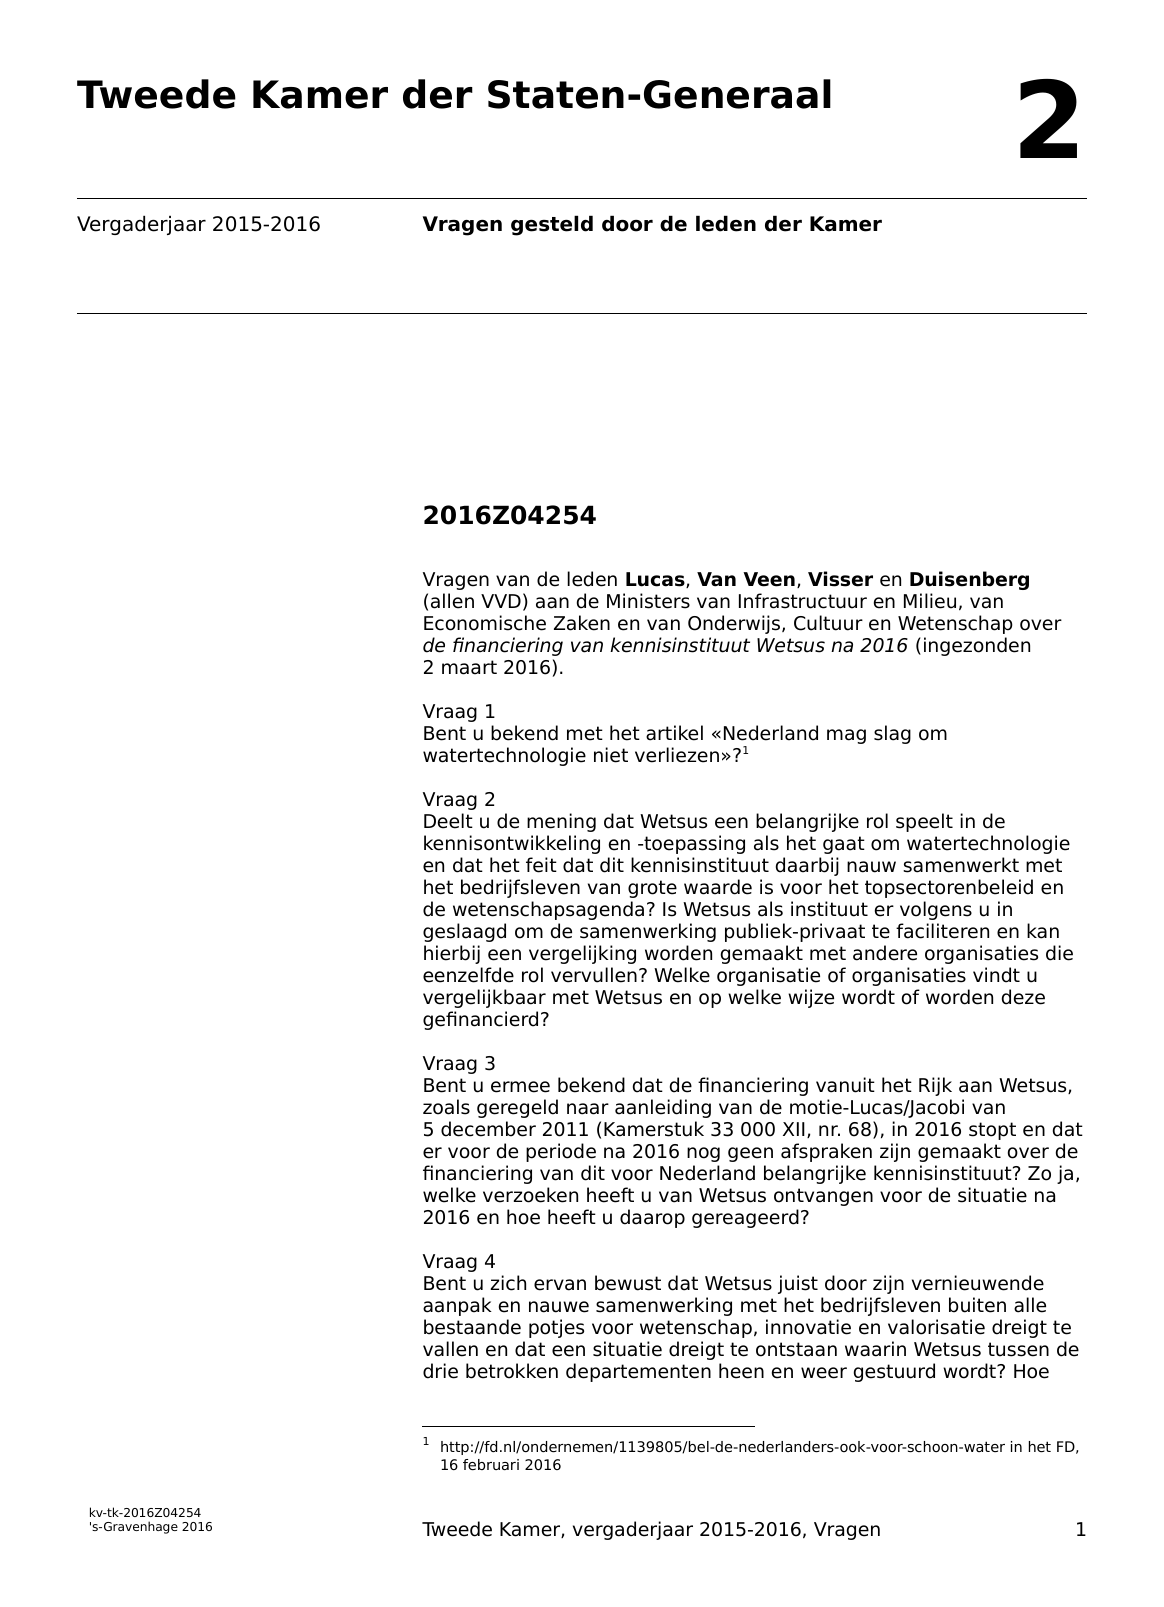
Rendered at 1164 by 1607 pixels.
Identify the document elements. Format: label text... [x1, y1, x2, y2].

text 2016Z04254 [422, 501, 1087, 531]
table_header Tweede Kamer der Staten-Generaal [77, 59, 886, 198]
text Vraag 2 [422, 789, 1087, 811]
text 's-Gravenhage 2016 [88, 1520, 323, 1534]
text Vraag 1 [422, 701, 1087, 723]
text Bent u bekend met het artikel «Nederland mag slag om watertechnologie niet verliezen»? [422, 723, 1087, 767]
text kv-tk-2016Z04254 [88, 1506, 323, 1520]
table_cell Vragen gesteld door de leden der Kamer [422, 199, 1087, 313]
text Bent u zich ervan bewust dat Wetsus juist door zijn vernieuwende aanpak en nauwe samenwerking met het bedrijfsleven buiten alle bestaande potjes voor wetenschap, innovatie en valorisatie dreigt te vallen en dat een situatie dreigt te ontstaan waarin Wetsus tussen de drie betrokken departementen heen en weer gestuurd wordt? Hoe [422, 1273, 1087, 1383]
text Vraag 3 [422, 1053, 1087, 1075]
text Bent u ermee bekend dat de financiering vanuit het Rijk aan Wetsus, zoals geregeld naar aanleiding van de motie-Lucas/Jacobi van 5 december 2011 (Kamerstuk 33 000 XII, nr. 68), in 2016 stopt en dat er voor de periode na 2016 nog geen afspraken zijn gemaakt over de financiering van dit voor Nederland belangrijke kennisinstituut? Zo ja, welke verzoeken heeft u van Wetsus ontvangen voor de situatie na 2016 en hoe heeft u daarop gereageerd? [422, 1075, 1087, 1229]
table_header 2 [886, 59, 1087, 198]
text Vraag 4 [422, 1251, 1087, 1273]
text Deelt u de mening dat Wetsus een belangrijke rol speelt in de kennisontwikkeling en -toepassing als het gaat om watertechnologie en dat het feit dat dit kennisinstituut daarbij nauw samenwerkt met het bedrijfsleven van grote waarde is voor het topsectorenbeleid en de wetenschapsagenda? Is Wetsus als instituut er volgens u in geslaagd om de samenwerking publiek-privaat te faciliteren en kan hierbij een vergelijking worden gemaakt met andere organisaties die eenzelfde rol vervullen? Welke organisatie of organisaties vindt u vergelijkbaar met Wetsus en op welke wijze wordt of worden deze gefinancierd? [422, 811, 1087, 1031]
text http://fd.nl/ondernemen/1139805/bel-de-nederlanders-ook-voor-schoon-water in het FD, 16 februari 2016 [422, 1435, 1087, 1474]
text Vragen van de leden Lucas, Van Veen, Visser en Duisenberg (allen VVD) aan de Ministers van Infrastructuur en Milieu, van Economische Zaken en van Onderwijs, Cultuur en Wetenschap over de financiering van kennisinstituut Wetsus na 2016 (ingezonden 2 maart 2016). [422, 569, 1087, 679]
table_cell Vergaderjaar 2015-2016 [77, 199, 422, 313]
